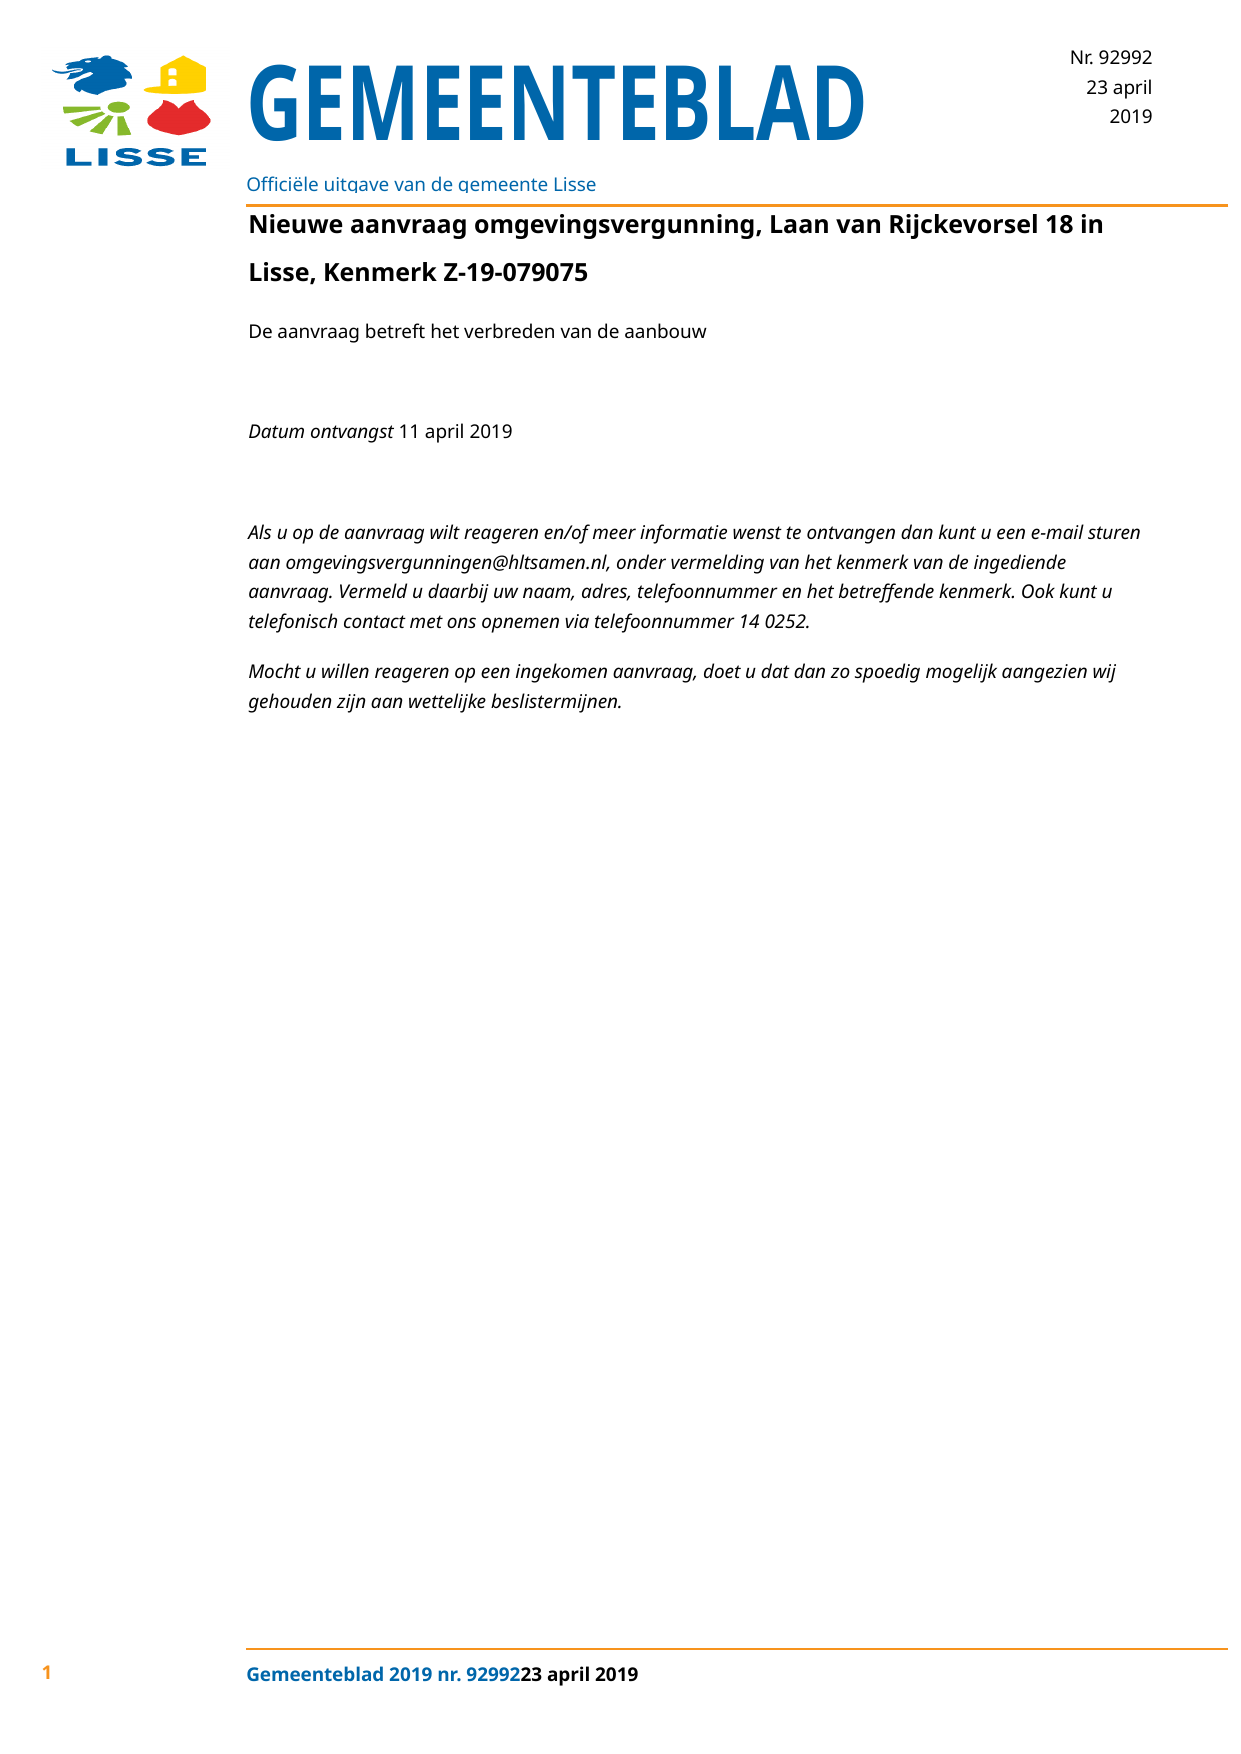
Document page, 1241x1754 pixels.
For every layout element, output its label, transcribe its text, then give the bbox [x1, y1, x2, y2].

text Mocht u willen reageren op een ingekomen aanvraag, doet u dat dan zo spoedig mogelijk aangezien wij gehouden zijn aan wettelijke beslistermijnen. [248, 659, 1152, 714]
text De aanvraag betreft het verbreden van de aanbouw [248, 318, 1152, 344]
text Als u op de aanvraag wilt reageren en/of meer informatie wenst te ontvangen dan kunt u een e-mail sturen aan omgevingsvergunningen@hltsamen.nl, onder vermelding van het kenmerk van de ingediende aanvraag. Vermeld u daarbij uw naam, adres, telefoonnummer en het betreffende kenmerk. Ook kunt u telefonisch contact met ons opnemen via telefoonnummer 14 0252. [248, 519, 1152, 634]
text Datum ontvangst 11 april 2019 [248, 419, 1152, 444]
text Nieuwe aanvraag omgevingsvergunning, Laan van Rijckevorsel 18 in Lisse, Kenmerk Z-19-079075 [248, 207, 1152, 288]
picture [41, 47, 231, 172]
